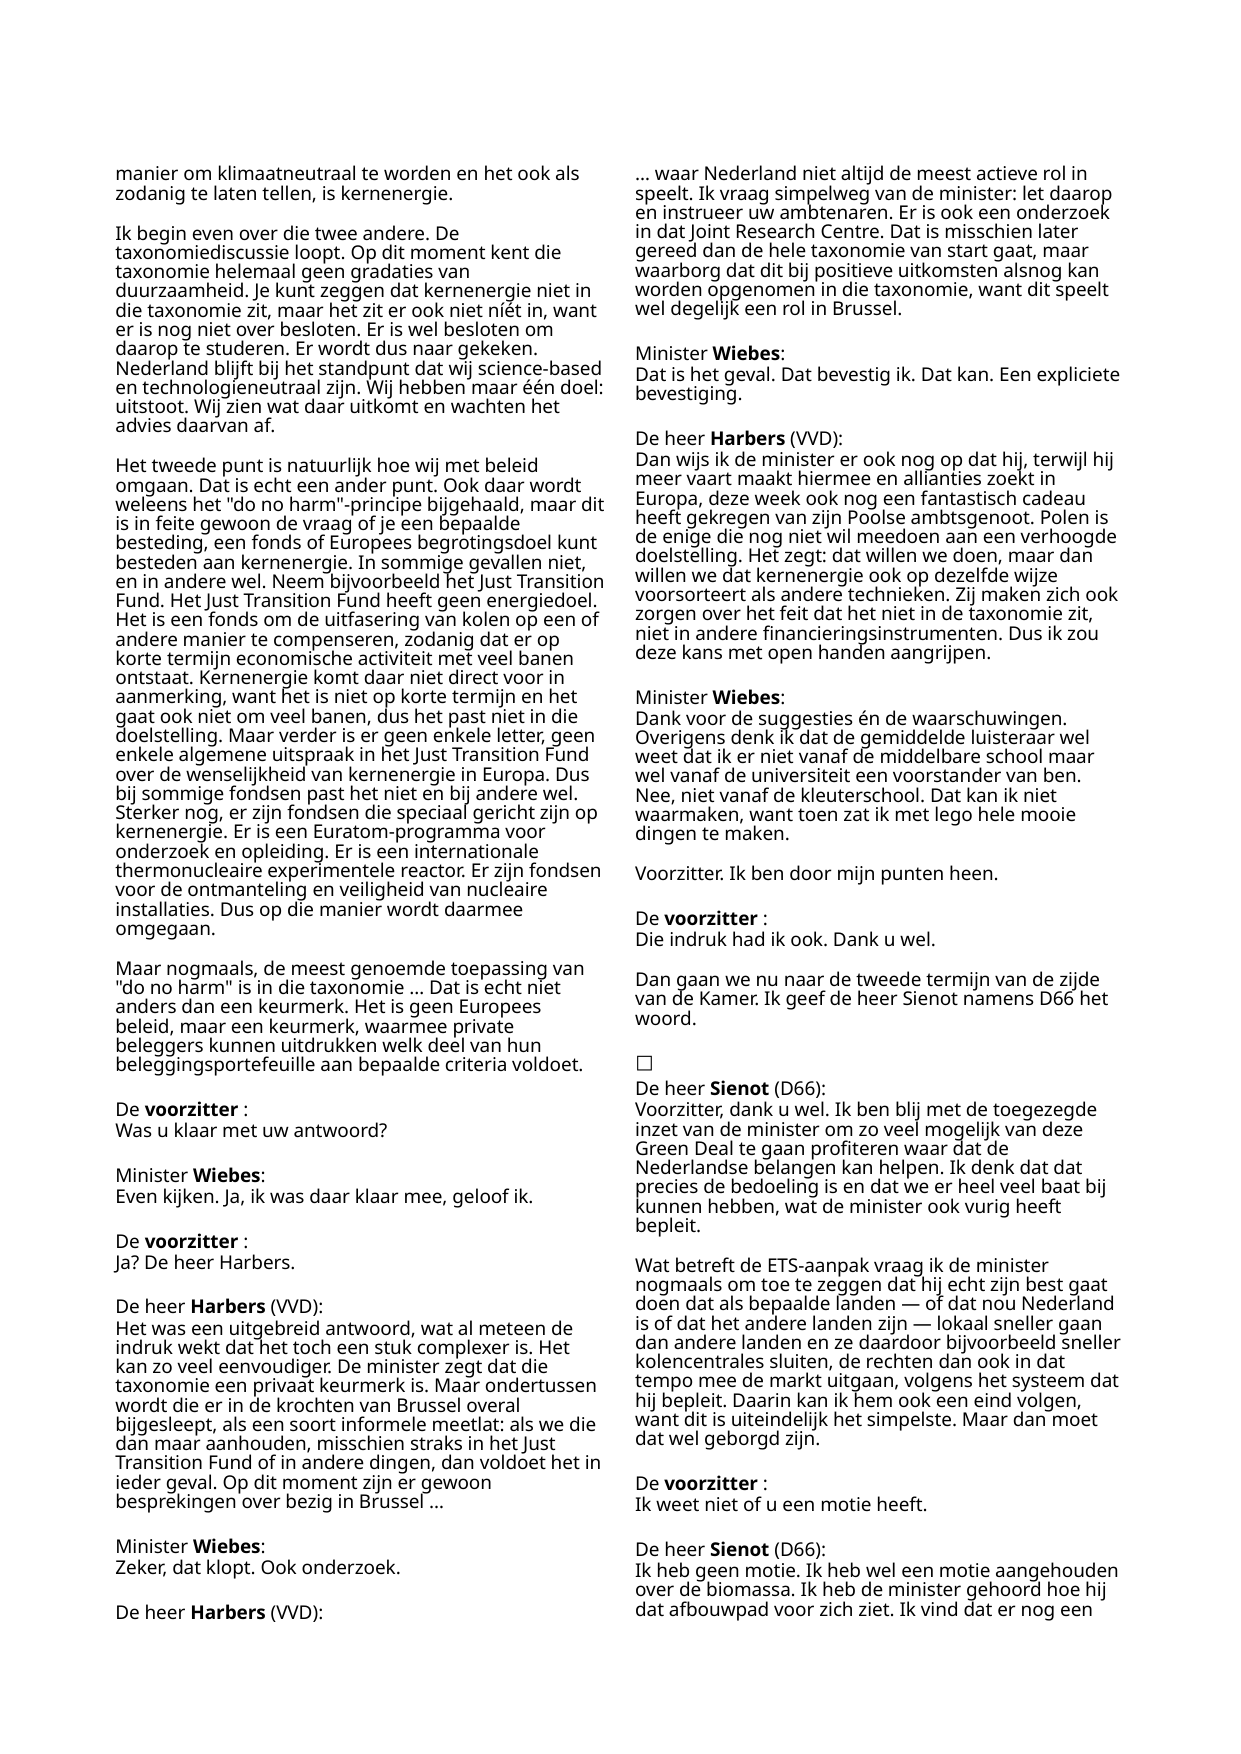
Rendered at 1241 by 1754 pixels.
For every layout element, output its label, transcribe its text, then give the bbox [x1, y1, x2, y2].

text Wat betreft de ETS-aanpak vraag ik de minister nogmaals om toe te zeggen dat hij echt zijn best gaat doen dat als bepaalde landen — of dat nou Nederland is of dat het andere landen zijn — lokaal sneller gaan dan andere landen en ze daardoor bijvoorbeeld sneller kolencentrales sluiten, de rechten dan ook in dat tempo mee de markt uitgaan, volgens het systeem dat hij bepleit. Daarin kan ik hem ook een eind volgen, want dit is uiteindelijk het simpelste. Maar dan moet dat wel geborgd zijn. [635, 1257, 1125, 1449]
text De voorzitter : [635, 905, 1125, 931]
text Ik begin even over die twee andere. De taxonomiediscussie loopt. Op dit moment kent die taxonomie helemaal geen gradaties van duurzaamheid. Je kunt zeggen dat kernenergie niet in die taxonomie zit, maar het zit er ook niet níét in, want er is nog niet over besloten. Er is wel besloten om daarop te studeren. Er wordt dus naar gekeken. Nederland blijft bij het standpunt dat wij science-based en technologieneutraal zijn. Wij hebben maar één doel: uitstoot. Wij zien wat daar uitkomt en wachten het advies daarvan af. [115, 224, 605, 437]
text De voorzitter : [115, 1228, 605, 1254]
text Maar nogmaals, de meest genoemde toepassing van "do no harm" is in die taxonomie … Dat is echt niet anders dan een keurmerk. Het is geen Europees beleid, maar een keurmerk, waarmee private beleggers kunnen uitdrukken welk deel van hun beleggingsportefeuille aan bepaalde criteria voldoet. [115, 960, 605, 1075]
text Minister Wiebes: [635, 340, 1125, 366]
text manier om klimaatneutraal te worden en het ook als zodanig te laten tellen, is kernenergie. [115, 165, 605, 204]
text Minister Wiebes: [115, 1533, 605, 1559]
text Zeker, dat klopt. Ook onderzoek. [115, 1559, 605, 1578]
text Minister Wiebes: [635, 684, 1125, 710]
text Die indruk had ik ook. Dank u wel. [635, 931, 1125, 950]
text Dan wijs ik de minister er ook nog op dat hij, terwijl hij meer vaart maakt hiermee en allianties zoekt in Europa, deze week ook nog een fantastisch cadeau heeft gekregen van zijn Poolse ambtsgenoot. Polen is de enige die nog niet wil meedoen aan een verhoogde doelstelling. Het zegt: dat willen we doen, maar dan willen we dat kernenergie ook op dezelfde wijze voorsorteert als andere technieken. Zij maken zich ook zorgen over het feit dat het niet in de taxonomie zit, niet in andere financieringsinstrumenten. Dus ik zou deze kans met open handen aangrijpen. [635, 451, 1125, 663]
text Voorzitter. Ik ben door mijn punten heen. [635, 865, 1125, 884]
text De heer Sienot (D66): [635, 1076, 1125, 1101]
text Minister Wiebes: [115, 1162, 605, 1188]
text De voorzitter : [635, 1470, 1125, 1496]
text Even kijken. Ja, ik was daar klaar mee, geloof ik. [115, 1188, 605, 1207]
text Dank voor de suggesties én de waarschuwingen. Overigens denk ik dat de gemiddelde luisteraar wel weet dat ik er niet vanaf de middelbare school maar wel vanaf de universiteit een voorstander van ben. Nee, niet vanaf de kleuterschool. Dat kan ik niet waarmaken, want toen zat ik met lego hele mooie dingen te maken. [635, 710, 1125, 844]
text Ja? De heer Harbers. [115, 1254, 605, 1273]
text ⬜ [635, 1050, 1125, 1076]
text Ik weet niet of u een motie heeft. [635, 1496, 1125, 1515]
text Ik heb geen motie. Ik heb wel een motie aangehouden over de biomassa. Ik heb de minister gehoord hoe hij dat afbouwpad voor zich ziet. Ik vind dat er nog een [635, 1562, 1125, 1620]
text De voorzitter : [115, 1096, 605, 1122]
text Het tweede punt is natuurlijk hoe wij met beleid omgaan. Dat is echt een ander punt. Ook daar wordt weleens het "do no harm"-principe bijgehaald, maar dit is in feite gewoon de vraag of je een bepaalde besteding, een fonds of Europees begrotingsdoel kunt besteden aan kernenergie. In sommige gevallen niet, en in andere wel. Neem bijvoorbeeld het Just Transition Fund. Het Just Transition Fund heeft geen energiedoel. Het is een fonds om de uitfasering van kolen op een of andere manier te compenseren, zodanig dat er op korte termijn economische activiteit met veel banen ontstaat. Kernenergie komt daar niet direct voor in aanmerking, want het is niet op korte termijn en het gaat ook niet om veel banen, dus het past niet in die doelstelling. Maar verder is er geen enkele letter, geen enkele algemene uitspraak in het Just Transition Fund over de wenselijkheid van kernenergie in Europa. Dus bij sommige fondsen past het niet en bij andere wel. Sterker nog, er zijn fondsen die speciaal gericht zijn op kernenergie. Er is een Euratom-programma voor onderzoek en opleiding. Er is een internationale thermonucleaire experimentele reactor. Er zijn fondsen voor de ontmanteling en veiligheid van nucleaire installaties. Dus op die manier wordt daarmee omgegaan. [115, 457, 605, 939]
text De heer Harbers (VVD): [115, 1599, 605, 1624]
text Het was een uitgebreid antwoord, wat al meteen de indruk wekt dat het toch een stuk complexer is. Het kan zo veel eenvoudiger. De minister zegt dat die taxonomie een privaat keurmerk is. Maar ondertussen wordt die er in de krochten van Brussel overal bijgesleept, als een soort informele meetlat: als we die dan maar aanhouden, misschien straks in het Just Transition Fund of in andere dingen, dan voldoet het in ieder geval. Op dit moment zijn er gewoon besprekingen over bezig in Brussel … [115, 1319, 605, 1512]
text De heer Sienot (D66): [635, 1536, 1125, 1562]
text Dan gaan we nu naar de tweede termijn van de zijde van de Kamer. Ik geef de heer Sienot namens D66 het woord. [635, 971, 1125, 1029]
text … waar Nederland niet altijd de meest actieve rol in speelt. Ik vraag simpelweg van de minister: let daarop en instrueer uw ambtenaren. Er is ook een onderzoek in dat Joint Research Centre. Dat is misschien later gereed dan de hele taxonomie van start gaat, maar waarborg dat dit bij positieve uitkomsten alsnog kan worden opgenomen in die taxonomie, want dit speelt wel degelijk een rol in Brussel. [635, 165, 1125, 319]
text De heer Harbers (VVD): [635, 425, 1125, 451]
text Was u klaar met uw antwoord? [115, 1122, 605, 1141]
text Dat is het geval. Dat bevestig ik. Dat kan. Een expliciete bevestiging. [635, 366, 1125, 404]
text De heer Harbers (VVD): [115, 1294, 605, 1319]
text Voorzitter, dank u wel. Ik ben blij met de toegezegde inzet van de minister om zo veel mogelijk van deze Green Deal te gaan profiteren waar dat de Nederlandse belangen kan helpen. Ik denk dat dat precies de bedoeling is en dat we er heel veel baat bij kunnen hebben, wat de minister ook vurig heeft bepleit. [635, 1101, 1125, 1236]
